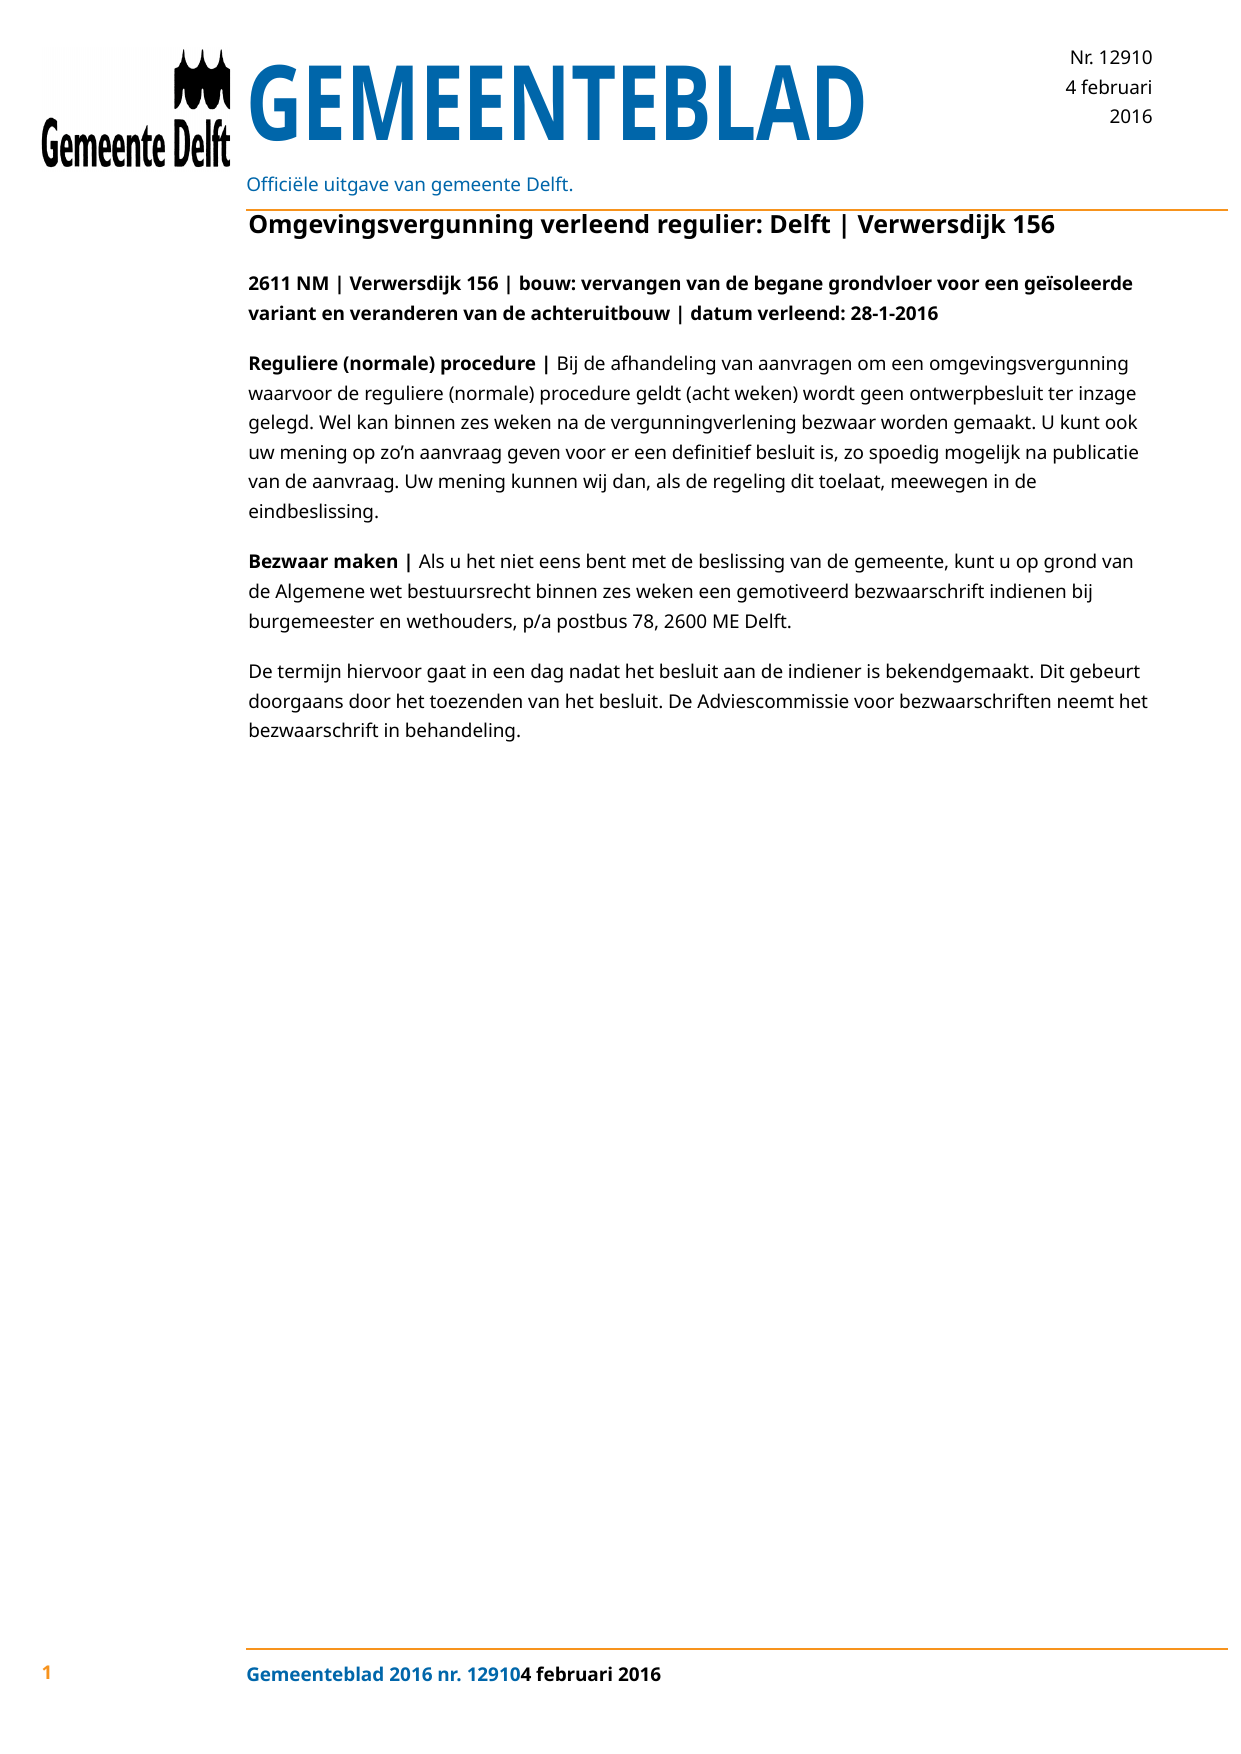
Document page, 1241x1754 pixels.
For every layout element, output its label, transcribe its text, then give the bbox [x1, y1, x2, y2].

picture [41, 47, 231, 172]
text 2611 NM | Verwersdijk 156 | bouw: vervangen van de begane grondvloer voor een geïsoleerde variant en veranderen van de achteruitbouw | datum verleend: 28-1-2016 [248, 270, 1152, 326]
text Reguliere (normale) procedure | Bij de afhandeling van aanvragen om een omgevingsvergunning waarvoor de reguliere (normale) procedure geldt (acht weken) wordt geen ontwerpbesluit ter inzage gelegd. Wel kan binnen zes weken na de vergunningverlening bezwaar worden gemaakt. U kunt ook uw mening op zo’n aanvraag geven voor er een definitief besluit is, zo spoedig mogelijk na publicatie van de aanvraag. Uw mening kunnen wij dan, als de regeling dit toelaat, meewegen in de eindbeslissing. [248, 350, 1152, 524]
text De termijn hiervoor gaat in een dag nadat het besluit aan de indiener is bekendgemaakt. Dit gebeurt doorgaans door het toezenden van het besluit. De Adviescommissie voor bezwaarschriften neemt het bezwaarschrift in behandeling. [248, 658, 1152, 743]
text Omgevingsvergunning verleend regulier: Delft | Verwersdijk 156 [248, 211, 1152, 241]
text Bezwaar maken | Als u het niet eens bent met de beslissing van de gemeente, kunt u op grond van de Algemene wet bestuursrecht binnen zes weken een gemotiveerd bezwaarschrift indienen bij burgemeester en wethouders, p/a postbus 78, 2600 ME Delft. [248, 549, 1152, 633]
